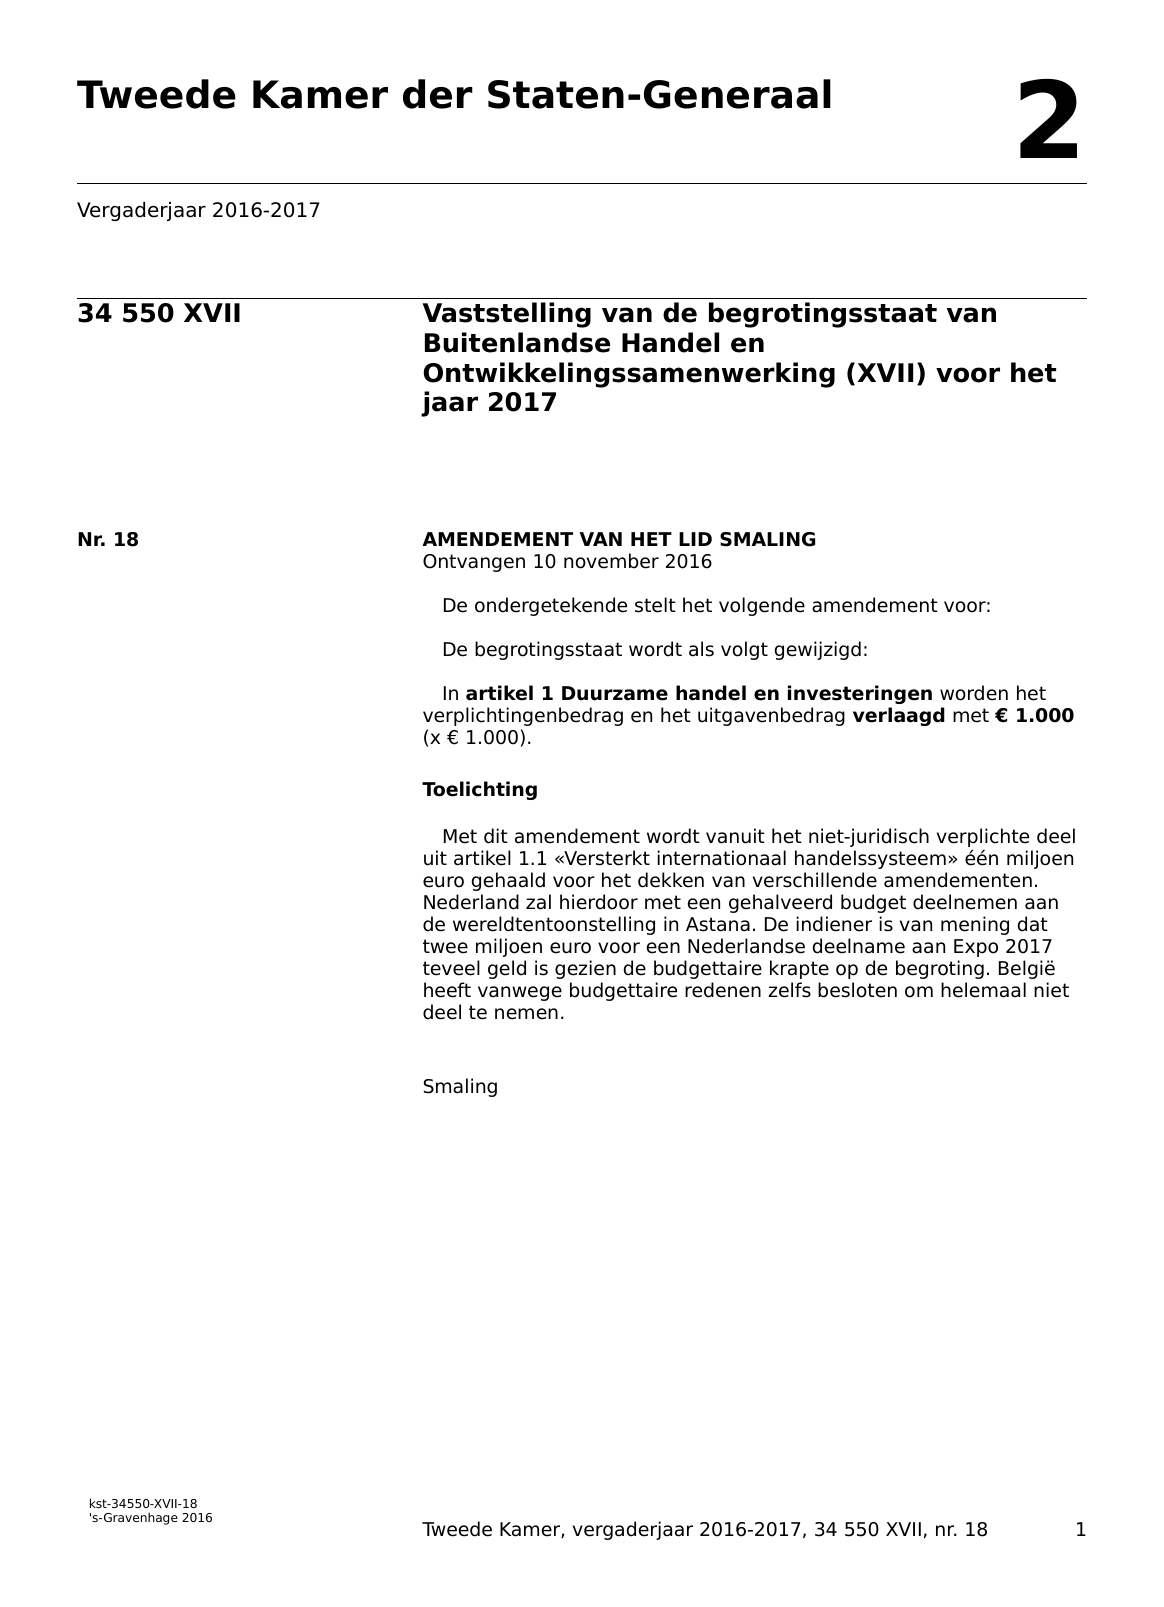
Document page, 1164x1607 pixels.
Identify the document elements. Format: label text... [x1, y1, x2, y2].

subtitle Toelichting [422, 779, 1087, 801]
text kst-34550-XVII-18 [88, 1497, 323, 1511]
subtitle Nr. 18 AMENDEMENT VAN HET LID SMALING [77, 529, 1087, 551]
text Ontvangen 10 november 2016 [422, 551, 1087, 573]
table_header Tweede Kamer der Staten-Generaal [77, 59, 886, 183]
text In artikel 1 Duurzame handel en investeringen worden het verplichtingenbedrag en het uitgavenbedrag verlaagd met € 1.000 (x € 1.000). [422, 683, 1087, 749]
text De ondergetekende stelt het volgende amendement voor: [422, 595, 1087, 617]
table_header 2 [886, 59, 1087, 183]
text Met dit amendement wordt vanuit het niet-juridisch verplichte deel uit artikel 1.1 «Versterkt internationaal handelssysteem» één miljoen euro gehaald voor het dekken van verschillende amendementen. Nederland zal hierdoor met een gehalveerd budget deelnemen aan de wereldtentoonstelling in Astana. De indiener is van mening dat twee miljoen euro voor een Nederlandse deelname aan Expo 2017 teveel geld is gezien de budgettaire krapte op de begroting. België heeft vanwege budgettaire redenen zelfs besloten om helemaal niet deel te nemen. [422, 826, 1087, 1024]
subtitle 34 550 XVII Vaststelling van de begrotingsstaat van Buitenlandse Handel en Ontwikkelingssamenwerking (XVII) voor het jaar 2017 [77, 299, 1087, 418]
table_cell Vergaderjaar 2016-2017 [77, 184, 1087, 298]
text Smaling [422, 1054, 1087, 1098]
text 's-Gravenhage 2016 [88, 1511, 323, 1525]
text De begrotingsstaat wordt als volgt gewijzigd: [422, 639, 1087, 661]
